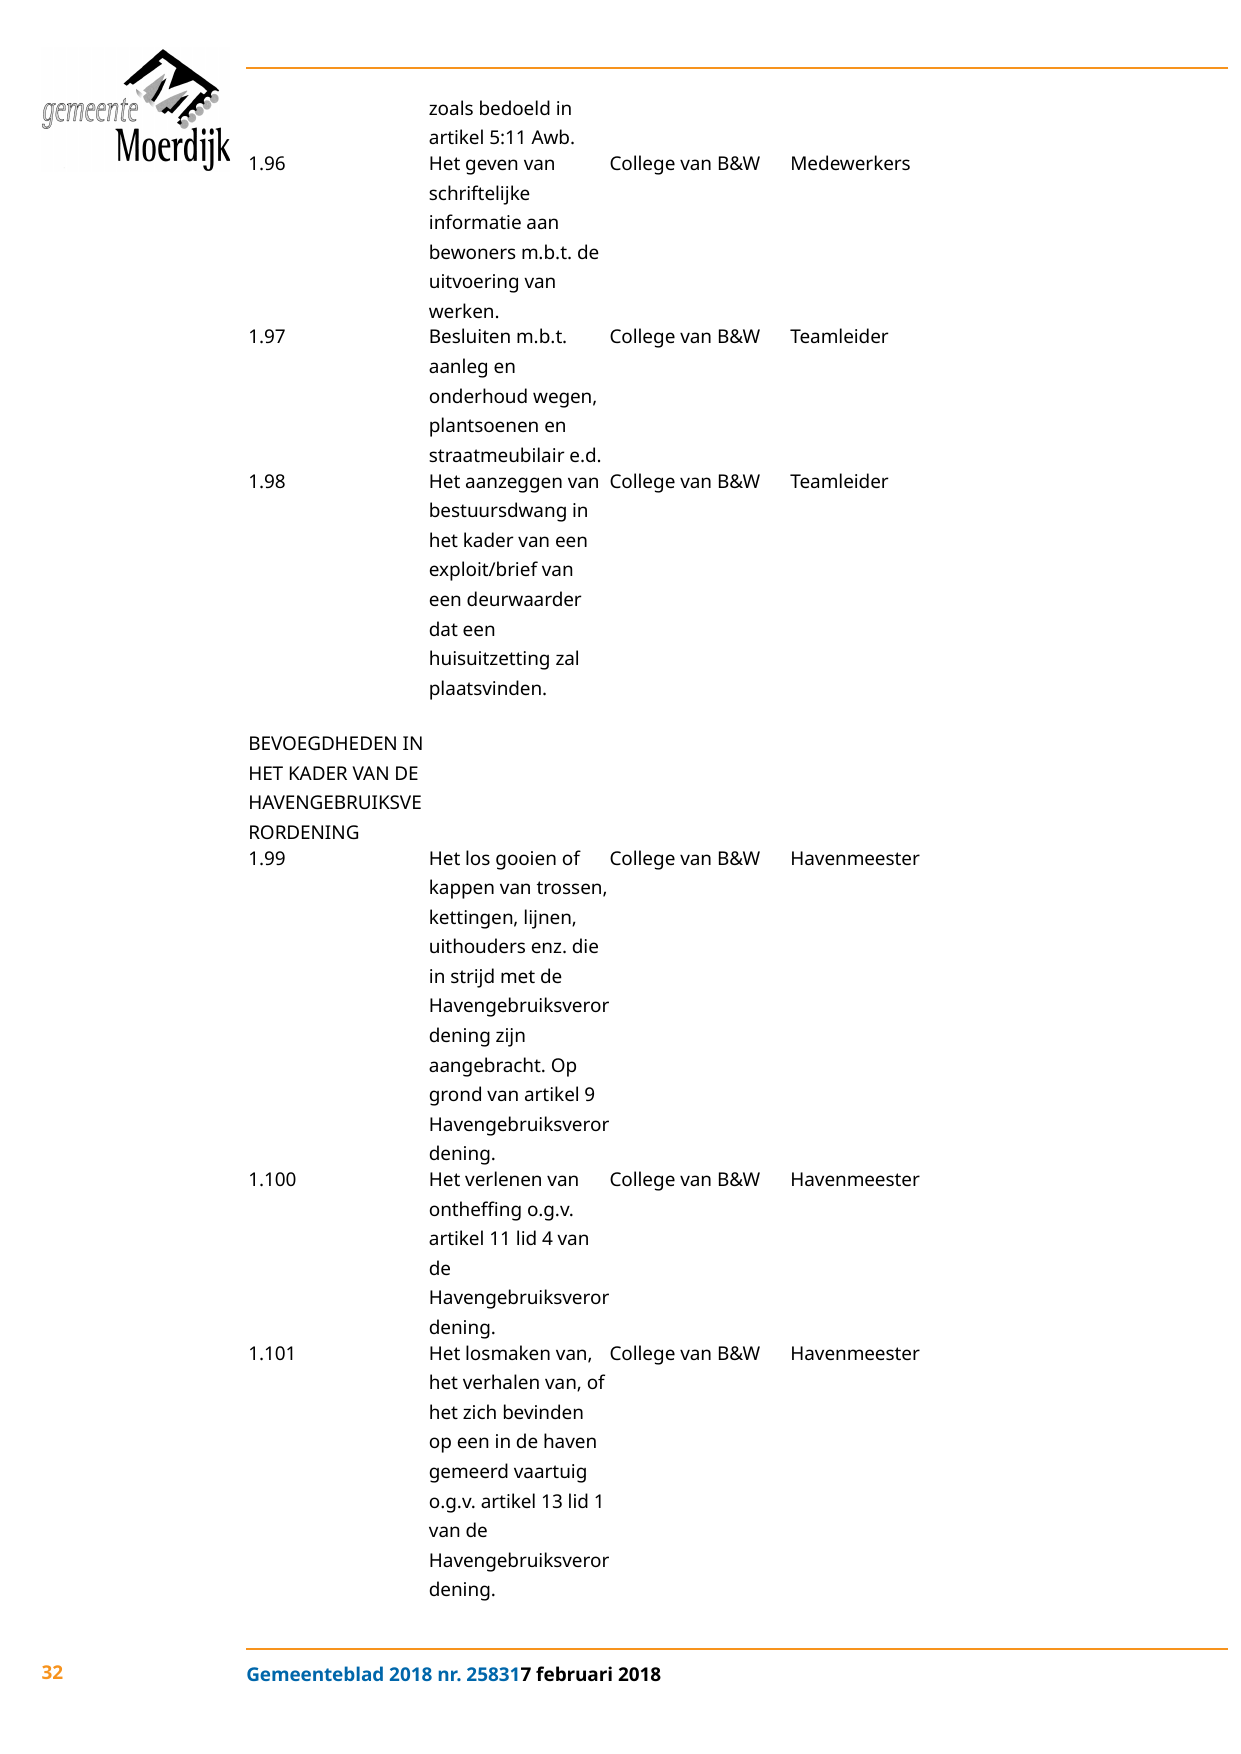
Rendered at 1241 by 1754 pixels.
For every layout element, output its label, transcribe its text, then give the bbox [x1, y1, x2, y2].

table_cell BEVOEGDHEDEN IN HET KADER VAN DE HAVENGEBRUIKSVERORDENING [248, 730, 429, 845]
table_cell 1.99 [248, 845, 429, 1166]
table_cell College van B&W [609, 1340, 790, 1602]
table_cell [971, 845, 1152, 1166]
table_cell Havenmeester [790, 1340, 971, 1602]
table_cell Havenmeester [790, 845, 971, 1166]
table_cell College van B&W [609, 845, 790, 1166]
table_cell 1.98 [248, 468, 429, 730]
table_cell 1.100 [248, 1166, 429, 1340]
table_cell Havenmeester [790, 1166, 971, 1340]
table_cell Het losmaken van, het verhalen van, of het zich bevinden op een in de haven gemeerd vaartuig o.g.v. artikel 13 lid 1 van de Havengebruiksverordening. [429, 1340, 609, 1602]
table_cell College van B&W [609, 324, 790, 468]
table_cell [971, 324, 1152, 468]
table_cell 1.96 [248, 150, 429, 324]
table_cell Besluiten m.b.t. aanleg en onderhoud wegen, plantsoenen en straatmeubilair e.d. [429, 324, 609, 468]
table_cell Medewerkers [790, 150, 971, 324]
table_cell Teamleider [790, 468, 971, 730]
table_cell [971, 1166, 1152, 1340]
table_cell Het geven van schriftelijke informatie aan bewoners m.b.t. de uitvoering van werken. [429, 150, 609, 324]
picture [41, 47, 231, 172]
table_cell [971, 468, 1152, 730]
table_cell Het aanzeggen van bestuursdwang in het kader van een exploit/brief van een deurwaarder dat een huisuitzetting zal plaatsvinden. [429, 468, 609, 730]
table_cell [971, 95, 1152, 150]
table_cell College van B&W [609, 468, 790, 730]
table_cell Het los gooien of kappen van trossen, kettingen, lijnen, uithouders enz. die in strijd met de Havengebruiksverordening zijn aangebracht. Op grond van artikel 9 Havengebruiksverordening. [429, 845, 609, 1166]
table_cell College van B&W [609, 150, 790, 324]
table_cell Het verlenen van ontheffing o.g.v. artikel 11 lid 4 van de Havengebruiksverordening. [429, 1166, 609, 1340]
table_cell 1.101 [248, 1340, 429, 1602]
table_cell Teamleider [790, 324, 971, 468]
table_cell zoals bedoeld in artikel 5:11 Awb. [429, 95, 609, 150]
table_cell 1.97 [248, 324, 429, 468]
table_cell [971, 1340, 1152, 1602]
table_cell [609, 95, 790, 150]
table_cell [248, 95, 429, 150]
table_cell [971, 150, 1152, 324]
table_cell College van B&W [609, 1166, 790, 1340]
table_cell [790, 95, 971, 150]
